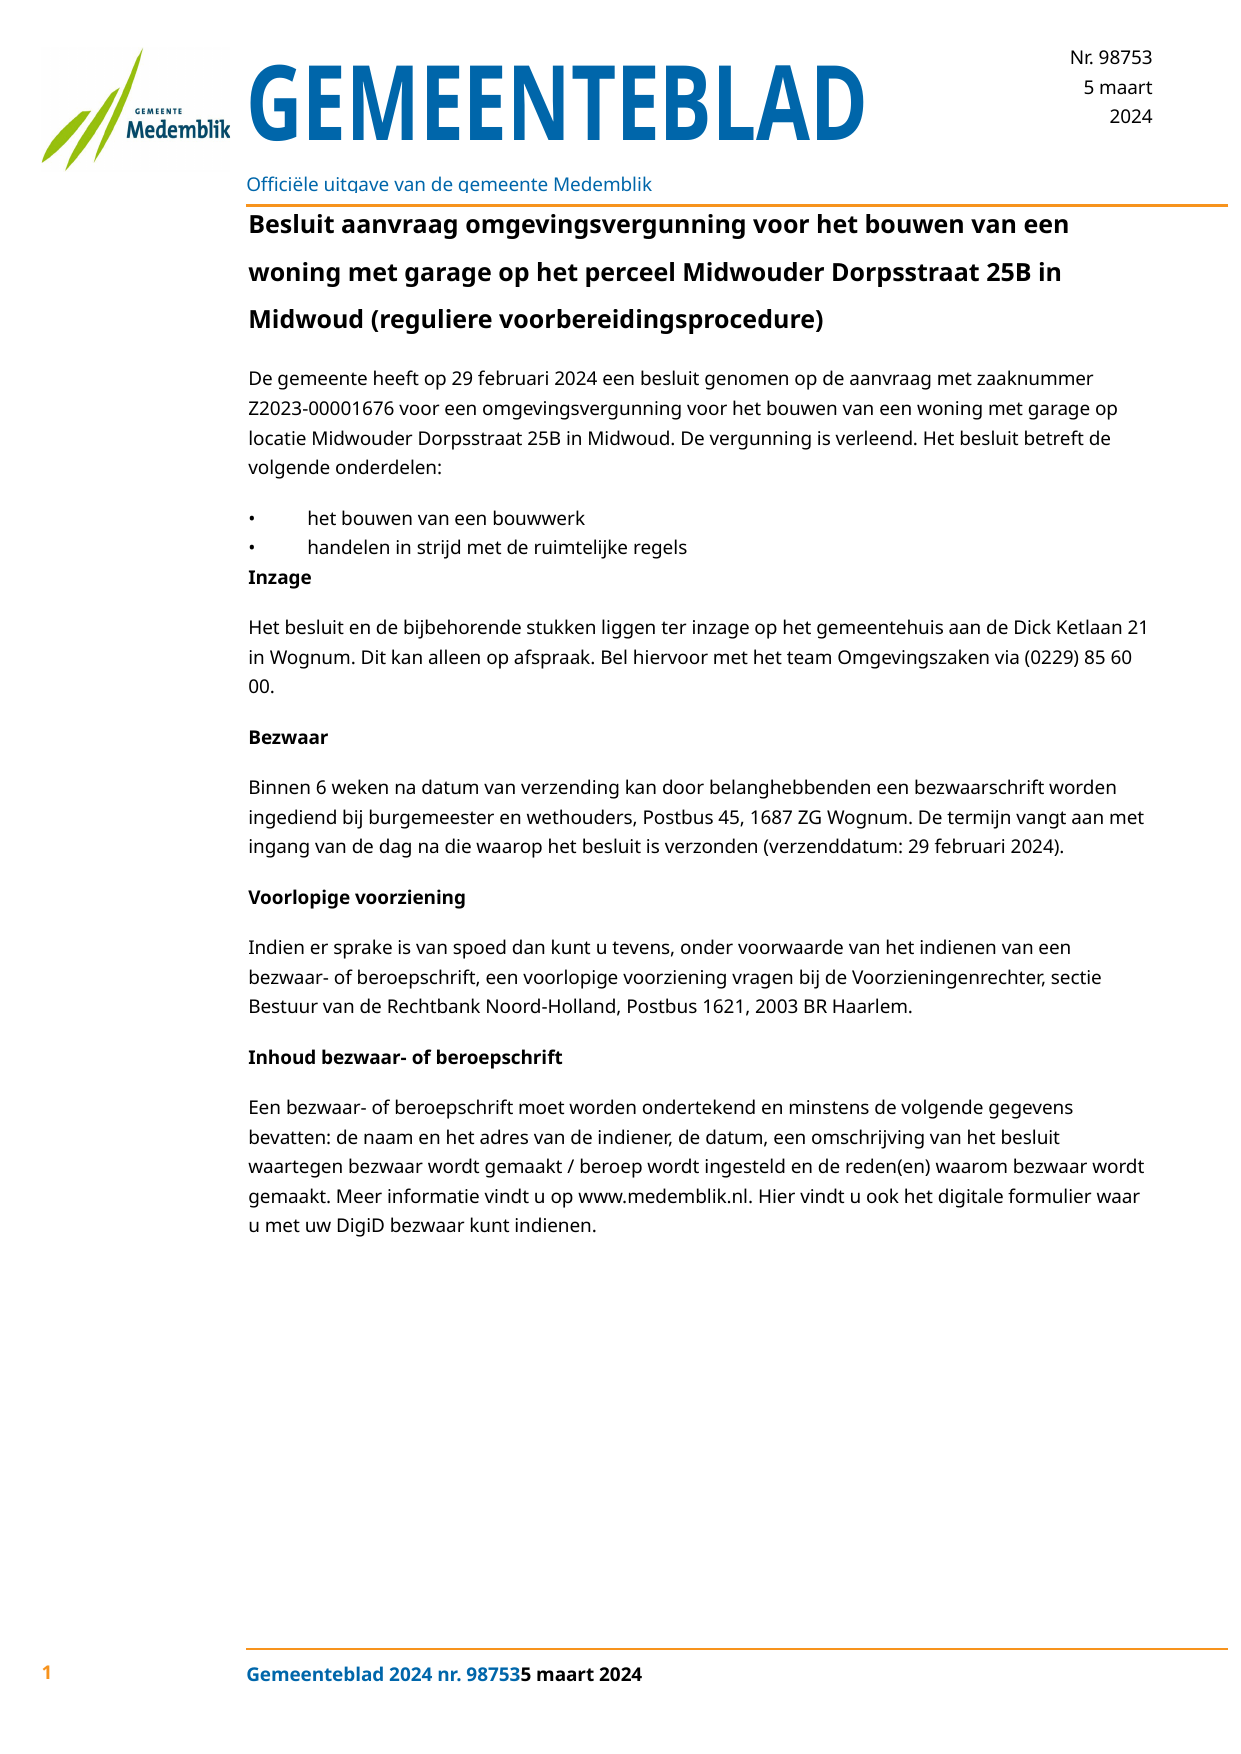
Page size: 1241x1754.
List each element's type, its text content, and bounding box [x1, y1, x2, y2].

text Inzage [248, 564, 1152, 589]
text Een bezwaar- of beroepschrift moet worden ondertekend en minstens de volgende gegevens bevatten: de naam en het adres van de indiener, de datum, een omschrijving van het besluit waartegen bezwaar wordt gemaakt / beroep wordt ingesteld en de reden(en) waarom bezwaar wordt gemaakt. Meer informatie vindt u op www.medemblik.nl. Hier vindt u ook het digitale formulier waar u met uw DigiD bezwaar kunt indienen. [248, 1094, 1152, 1238]
text Het besluit en de bijbehorende stukken liggen ter inzage op het gemeentehuis aan de Dick Ketlaan 21 in Wognum. Dit kan alleen op afspraak. Bel hiervoor met het team Omgevingszaken via (0229) 85 60 00. [248, 614, 1152, 699]
text Inhoud bezwaar- of beroepschrift [248, 1044, 1152, 1069]
list handelen in strijd met de ruimtelijke regels [248, 534, 1152, 560]
text Voorlopige voorziening [248, 884, 1152, 909]
text Besluit aanvraag omgevingsvergunning voor het bouwen van een woning met garage op het perceel Midwouder Dorpsstraat 25B in Midwoud (reguliere voorbereidingsprocedure) [248, 207, 1152, 336]
text De gemeente heeft op 29 februari 2024 een besluit genomen op de aanvraag met zaaknummer Z2023-00001676 voor een omgevingsvergunning voor het bouwen van een woning met garage op locatie Midwouder Dorpsstraat 25B in Midwoud. De vergunning is verleend. Het besluit betreft de volgende onderdelen: [248, 366, 1152, 480]
text Indien er sprake is van spoed dan kunt u tevens, onder voorwaarde van het indienen van een bezwaar- of beroepschrift, een voorlopige voorziening vragen bij de Voorzieningenrechter, sectie Bestuur van de Rechtbank Noord-Holland, Postbus 1621, 2003 BR Haarlem. [248, 934, 1152, 1019]
picture [41, 47, 231, 172]
text Binnen 6 weken na datum van verzending kan door belanghebbenden een bezwaarschrift worden ingediend bij burgemeester en wethouders, Postbus 45, 1687 ZG Wognum. De termijn vangt aan met ingang van de dag na die waarop het besluit is verzonden (verzenddatum: 29 februari 2024). [248, 774, 1152, 859]
text Bezwaar [248, 724, 1152, 749]
list het bouwen van een bouwwerk [248, 505, 1152, 530]
